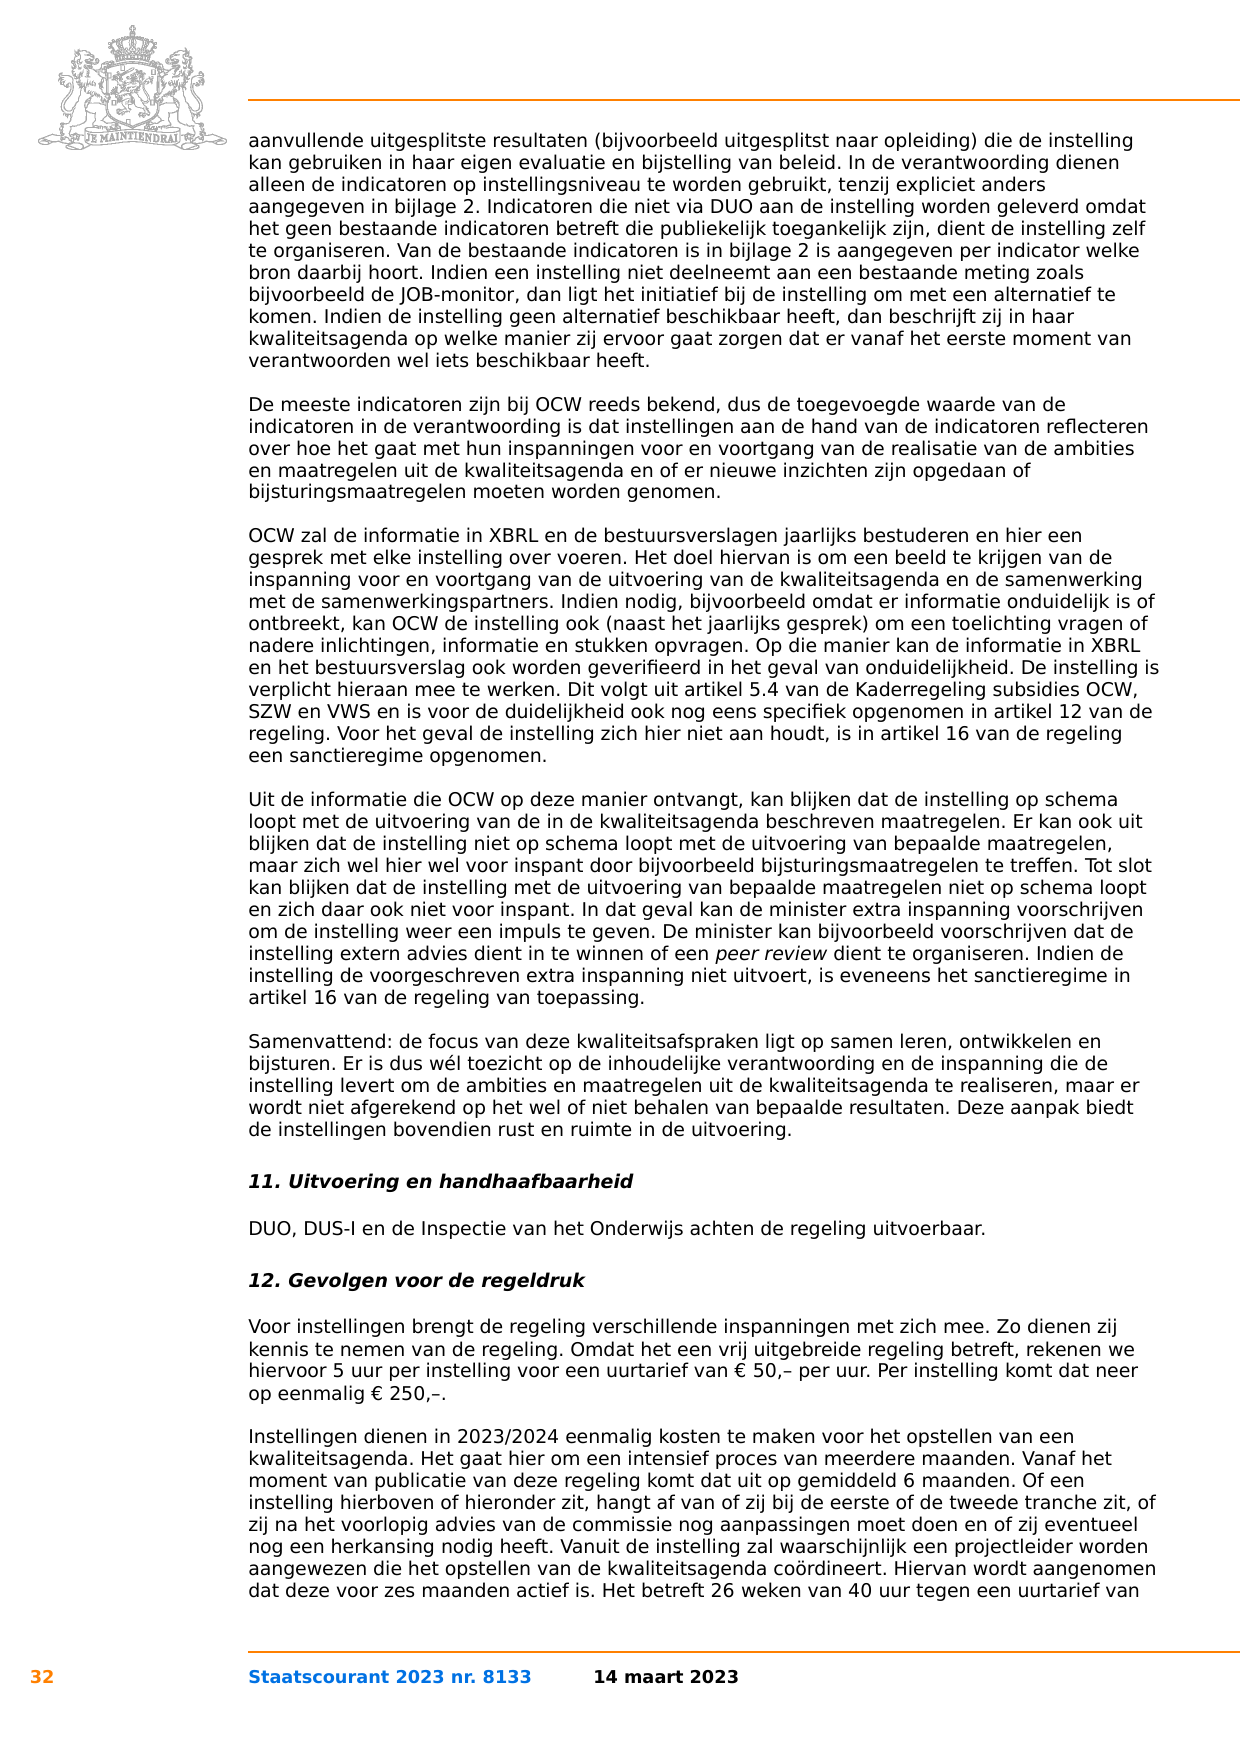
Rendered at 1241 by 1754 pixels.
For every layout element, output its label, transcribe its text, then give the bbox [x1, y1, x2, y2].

text DUO, DUS-I en de Inspectie van het Onderwijs achten de regeling uitvoerbaar. [248, 1217, 1163, 1239]
text Instellingen dienen in 2023/2024 eenmalig kosten te maken voor het opstellen van een kwaliteitsagenda. Het gaat hier om een intensief proces van meerdere maanden. Vanaf het moment van publicatie van deze regeling komt dat uit op gemiddeld 6 maanden. Of een instelling hierboven of hieronder zit, hangt af van of zij bij de eerste of de tweede tranche zit, of zij na het voorlopig advies van de commissie nog aanpassingen moet doen en of zij eventueel nog een herkansing nodig heeft. Vanuit de instelling zal waarschijnlijk een projectleider worden aangewezen die het opstellen van de kwaliteitsagenda coördineert. Hiervan wordt aangenomen dat deze voor zes maanden actief is. Het betreft 26 weken van 40 uur tegen een uurtarief van [248, 1426, 1163, 1602]
text Uit de informatie die OCW op deze manier ontvangt, kan blijken dat de instelling op schema loopt met de uitvoering van de in de kwaliteitsagenda beschreven maatregelen. Er kan ook uit blijken dat de instelling niet op schema loopt met de uitvoering van bepaalde maatregelen, maar zich wel hier wel voor inspant door bijvoorbeeld bijsturingsmaatregelen te treffen. Tot slot kan blijken dat de instelling met de uitvoering van bepaalde maatregelen niet op schema loopt en zich daar ook niet voor inspant. In dat geval kan de minister extra inspanning voorschrijven om de instelling weer een impuls te geven. De minister kan bijvoorbeeld voorschrijven dat de instelling extern advies dient in te winnen of een peer review dient te organiseren. Indien de instelling de voorgeschreven extra inspanning niet uitvoert, is eveneens het sanctieregime in artikel 16 van de regeling van toepassing. [248, 789, 1163, 1009]
text aanvullende uitgesplitste resultaten (bijvoorbeeld uitgesplitst naar opleiding) die de instelling kan gebruiken in haar eigen evaluatie en bijstelling van beleid. In de verantwoording dienen alleen de indicatoren op instellingsniveau te worden gebruikt, tenzij expliciet anders aangegeven in bijlage 2. Indicatoren die niet via DUO aan de instelling worden geleverd omdat het geen bestaande indicatoren betreft die publiekelijk toegankelijk zijn, dient de instelling zelf te organiseren. Van de bestaande indicatoren is in bijlage 2 is aangegeven per indicator welke bron daarbij hoort. Indien een instelling niet deelneemt aan een bestaande meting zoals bijvoorbeeld de JOB-monitor, dan ligt het initiatief bij de instelling om met een alternatief te komen. Indien de instelling geen alternatief beschikbaar heeft, dan beschrijft zij in haar kwaliteitsagenda op welke manier zij ervoor gaat zorgen dat er vanaf het eerste moment van verantwoorden wel iets beschikbaar heeft. [248, 130, 1163, 372]
picture [38, 25, 227, 150]
text De meeste indicatoren zijn bij OCW reeds bekend, dus de toegevoegde waarde van de indicatoren in de verantwoording is dat instellingen aan de hand van de indicatoren reflecteren over hoe het gaat met hun inspanningen voor en voortgang van de realisatie van de ambities en maatregelen uit de kwaliteitsagenda en of er nieuwe inzichten zijn opgedaan of bijsturingsmaatregelen moeten worden genomen. [248, 393, 1163, 503]
subtitle 11. Uitvoering en handhaafbaarheid [248, 1171, 1163, 1192]
subtitle 12. Gevolgen voor de regeldruk [248, 1269, 1163, 1291]
text OCW zal de informatie in XBRL en de bestuursverslagen jaarlijks bestuderen en hier een gesprek met elke instelling over voeren. Het doel hiervan is om een beeld te krijgen van de inspanning voor en voortgang van de uitvoering van de kwaliteitsagenda en de samenwerking met de samenwerkingspartners. Indien nodig, bijvoorbeeld omdat er informatie onduidelijk is of ontbreekt, kan OCW de instelling ook (naast het jaarlijks gesprek) om een toelichting vragen of nadere inlichtingen, informatie en stukken opvragen. Op die manier kan de informatie in XBRL en het bestuursverslag ook worden geverifieerd in het geval van onduidelijkheid. De instelling is verplicht hieraan mee te werken. Dit volgt uit artikel 5.4 van de Kaderregeling subsidies OCW, SZW en VWS en is voor de duidelijkheid ook nog eens specifiek opgenomen in artikel 12 van de regeling. Voor het geval de instelling zich hier niet aan houdt, is in artikel 16 van de regeling een sanctieregime opgenomen. [248, 525, 1163, 767]
text Voor instellingen brengt de regeling verschillende inspanningen met zich mee. Zo dienen zij kennis te nemen van de regeling. Omdat het een vrij uitgebreide regeling betreft, rekenen we hiervoor 5 uur per instelling voor een uurtarief van € 50,– per uur. Per instelling komt dat neer op eenmalig € 250,–. [248, 1316, 1163, 1404]
text Samenvattend: de focus van deze kwaliteitsafspraken ligt op samen leren, ontwikkelen en bijsturen. Er is dus wél toezicht op de inhoudelijke verantwoording en de inspanning die de instelling levert om de ambities en maatregelen uit de kwaliteitsagenda te realiseren, maar er wordt niet afgerekend op het wel of niet behalen van bepaalde resultaten. Deze aanpak biedt de instellingen bovendien rust en ruimte in de uitvoering. [248, 1031, 1163, 1141]
